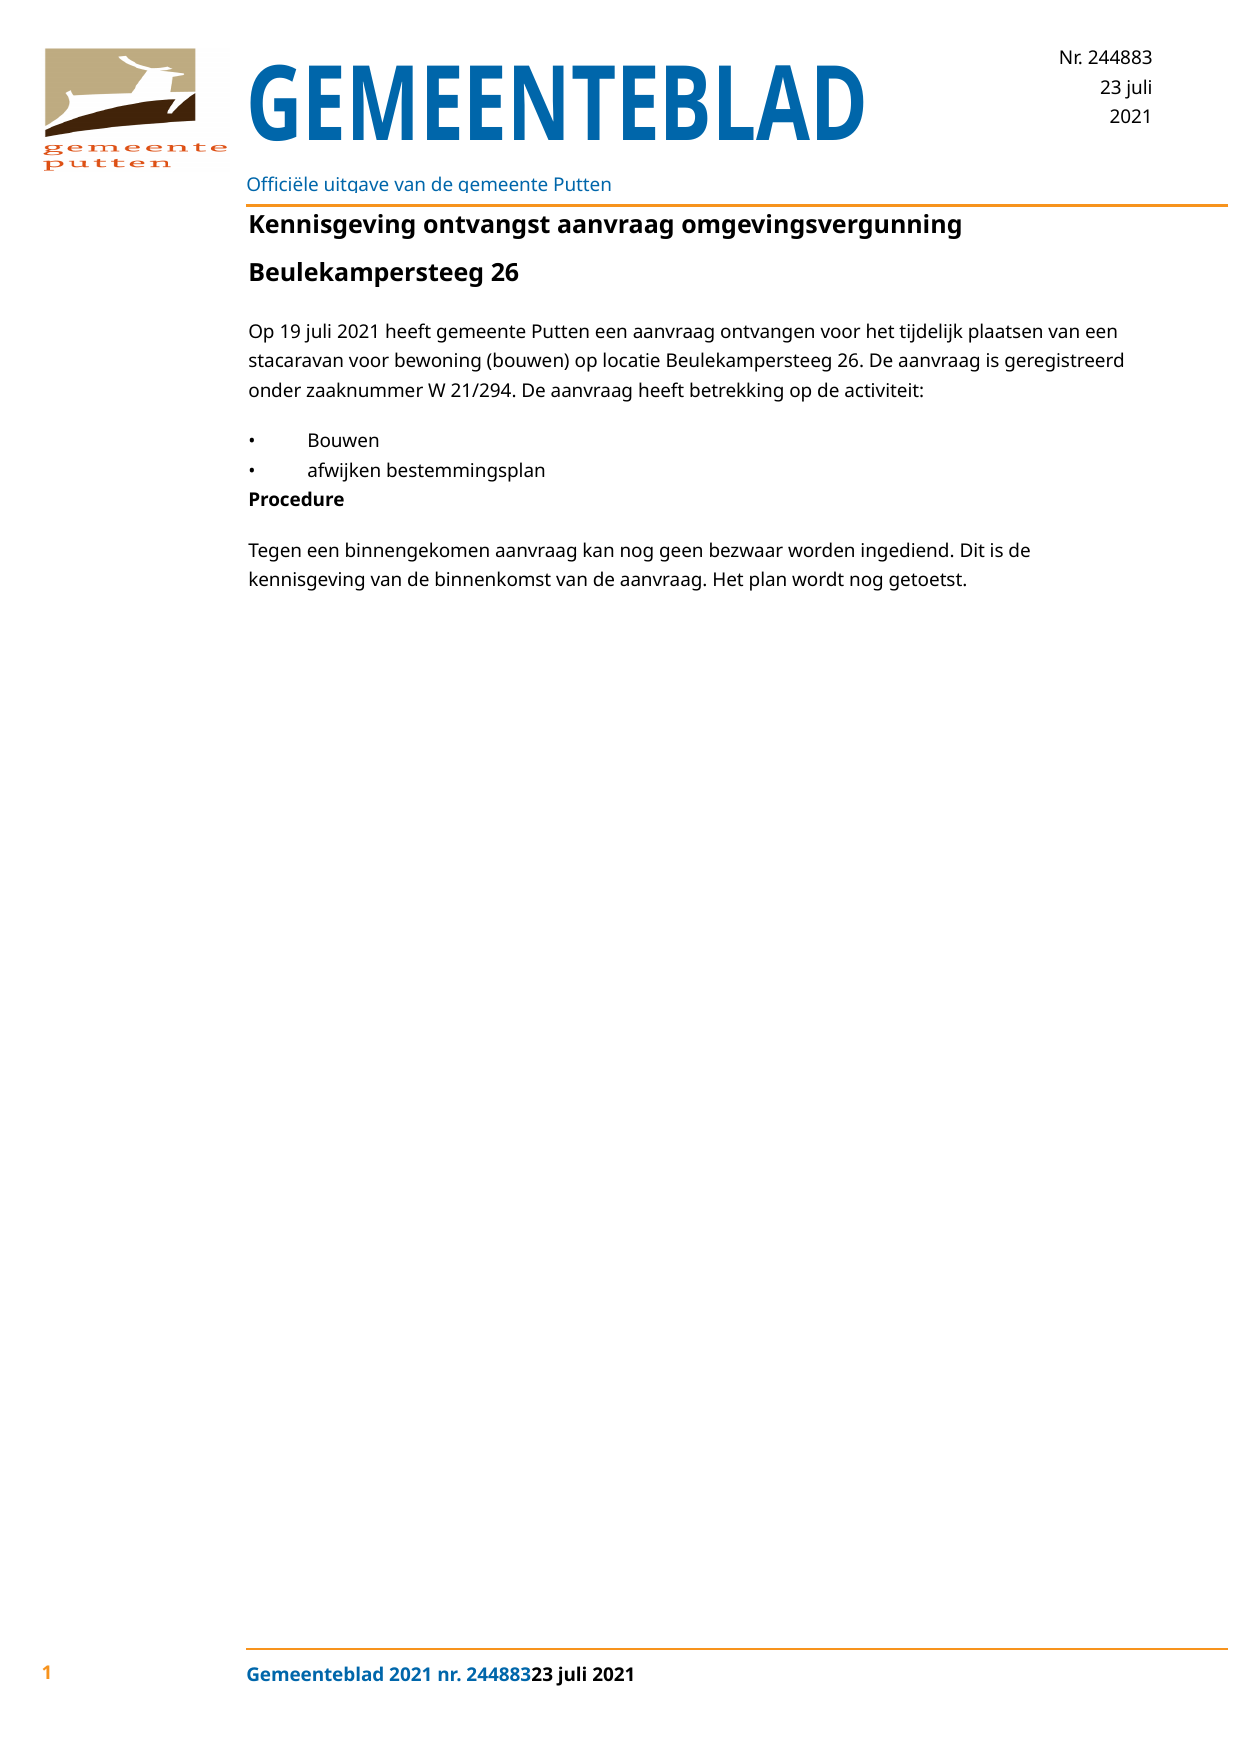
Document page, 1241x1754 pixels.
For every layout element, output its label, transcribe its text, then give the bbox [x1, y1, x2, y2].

text Procedure [248, 487, 1152, 512]
list Bouwen [248, 427, 1152, 453]
text Kennisgeving ontvangst aanvraag omgevingsvergunning Beulekampersteeg 26 [248, 207, 1152, 288]
list afwijken bestemmingsplan [248, 457, 1152, 483]
picture [41, 47, 231, 172]
text Op 19 juli 2021 heeft gemeente Putten een aanvraag ontvangen voor het tijdelijk plaatsen van een stacaravan voor bewoning (bouwen) op locatie Beulekampersteeg 26. De aanvraag is geregistreerd onder zaaknummer W 21/294. De aanvraag heeft betrekking op de activiteit: [248, 318, 1152, 403]
text Tegen een binnengekomen aanvraag kan nog geen bezwaar worden ingediend. Dit is de kennisgeving van de binnenkomst van de aanvraag. Het plan wordt nog getoetst. [248, 537, 1152, 592]
